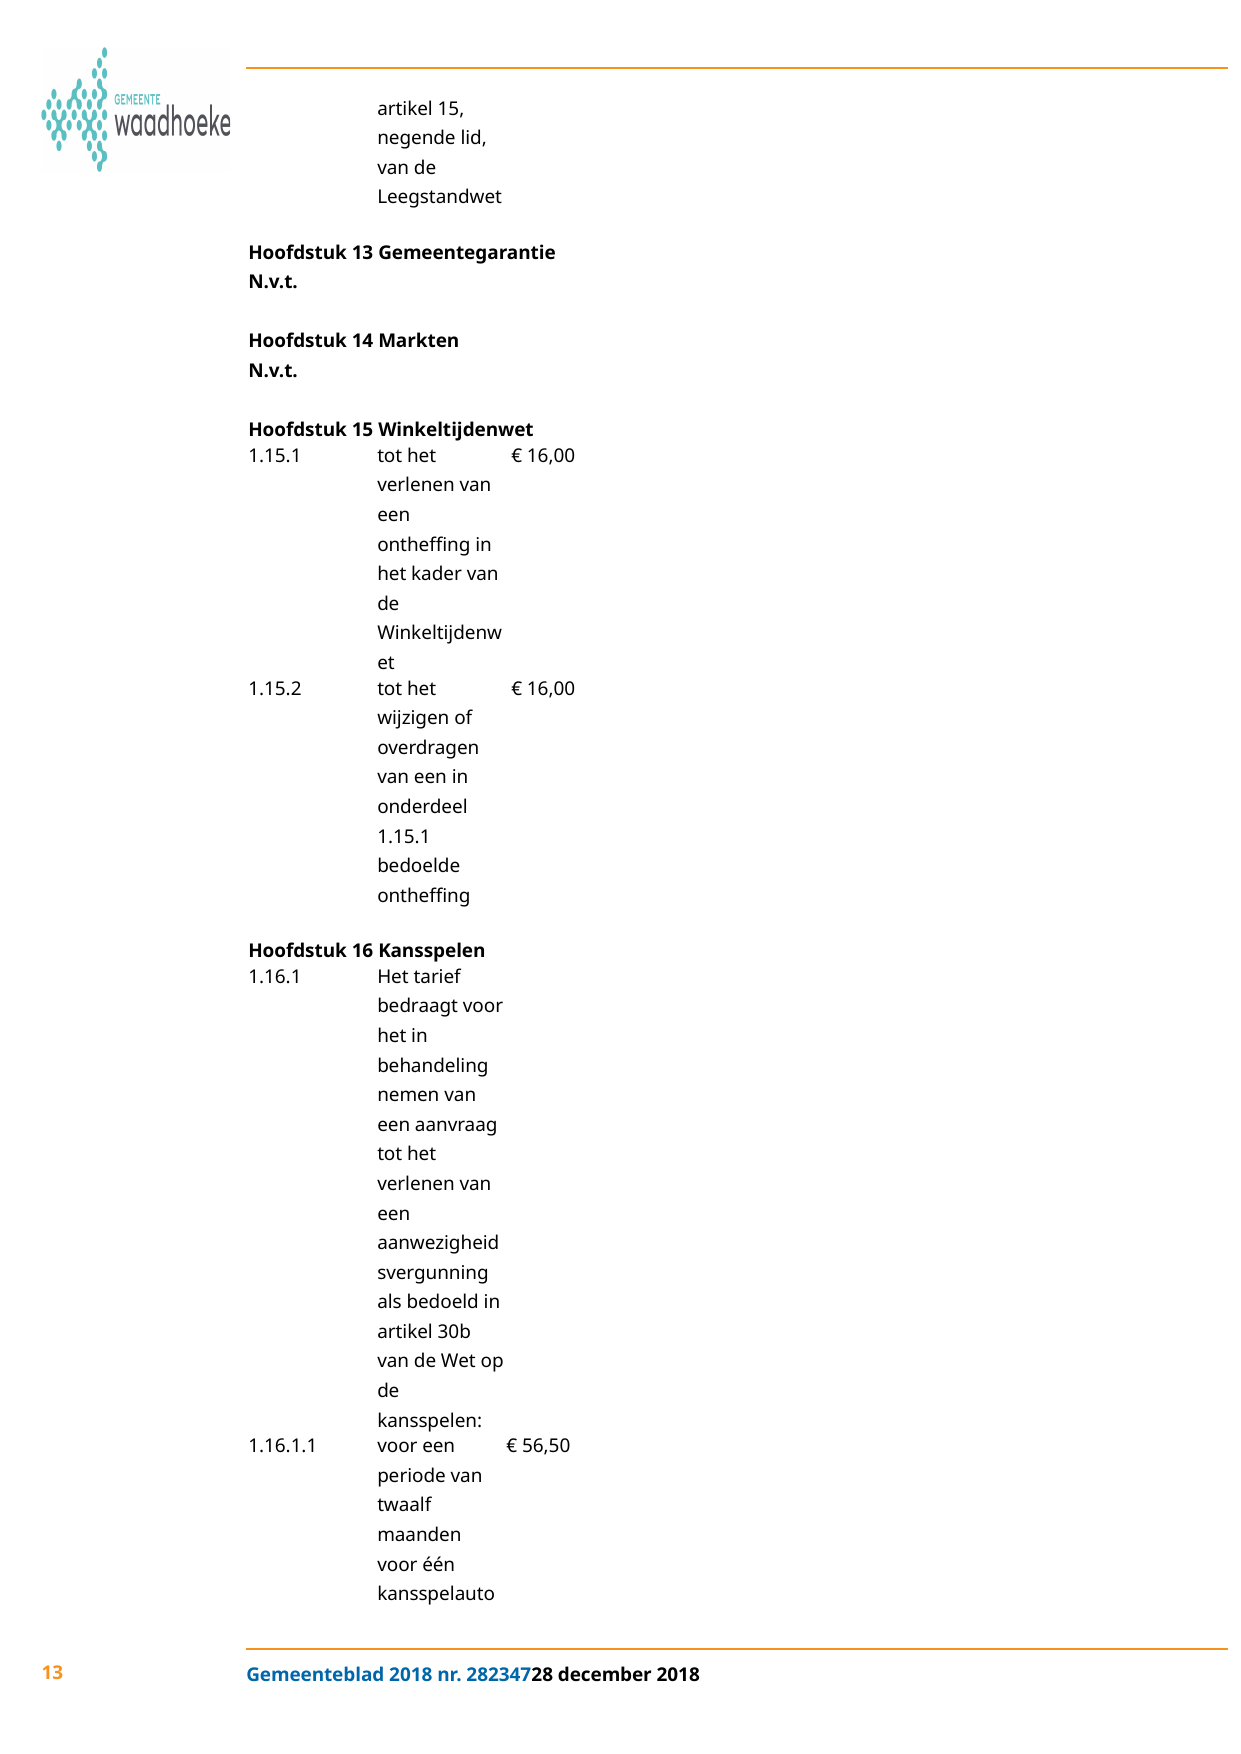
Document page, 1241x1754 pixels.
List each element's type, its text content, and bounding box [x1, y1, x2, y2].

table_cell € 16,00 [506, 675, 635, 908]
table_cell tot het wijzigen of overdragen van een in onderdeel 1.15.1 bedoelde ontheffing [377, 675, 506, 908]
table_cell artikel 15, negende lid, van de Leegstandwet [377, 95, 506, 209]
table_cell 1.16.1.1 [248, 1433, 377, 1606]
picture [41, 47, 231, 172]
table_cell Hoofdstuk 16 Kansspelen [248, 908, 635, 963]
table_cell Het tarief bedraagt voor het in behandeling nemen van een aanvraag tot het verlenen van een aanwezigheidsvergunning als bedoeld in artikel 30b van de Wet op de kansspelen: [377, 963, 506, 1432]
table_cell 1.16.1 [248, 963, 377, 1432]
table_cell [248, 95, 377, 209]
table_cell [506, 95, 635, 209]
table_cell [506, 963, 635, 1432]
table_cell voor een periode van twaalf maanden voor één kansspelauto [377, 1433, 506, 1606]
table_cell 1.15.2 [248, 675, 377, 908]
table_cell tot het verlenen van een ontheffing in het kader van de Winkeltijdenwet [377, 442, 506, 675]
table_cell € 56,50 [506, 1433, 635, 1606]
table_cell € 16,00 [506, 442, 635, 675]
table_cell 1.15.1 [248, 442, 377, 675]
table_cell Hoofdstuk 13 Gemeentegarantie N.v.t. Hoofdstuk 14 Markten N.v.t. Hoofdstuk 15 Winkeltijdenwet [248, 209, 635, 442]
